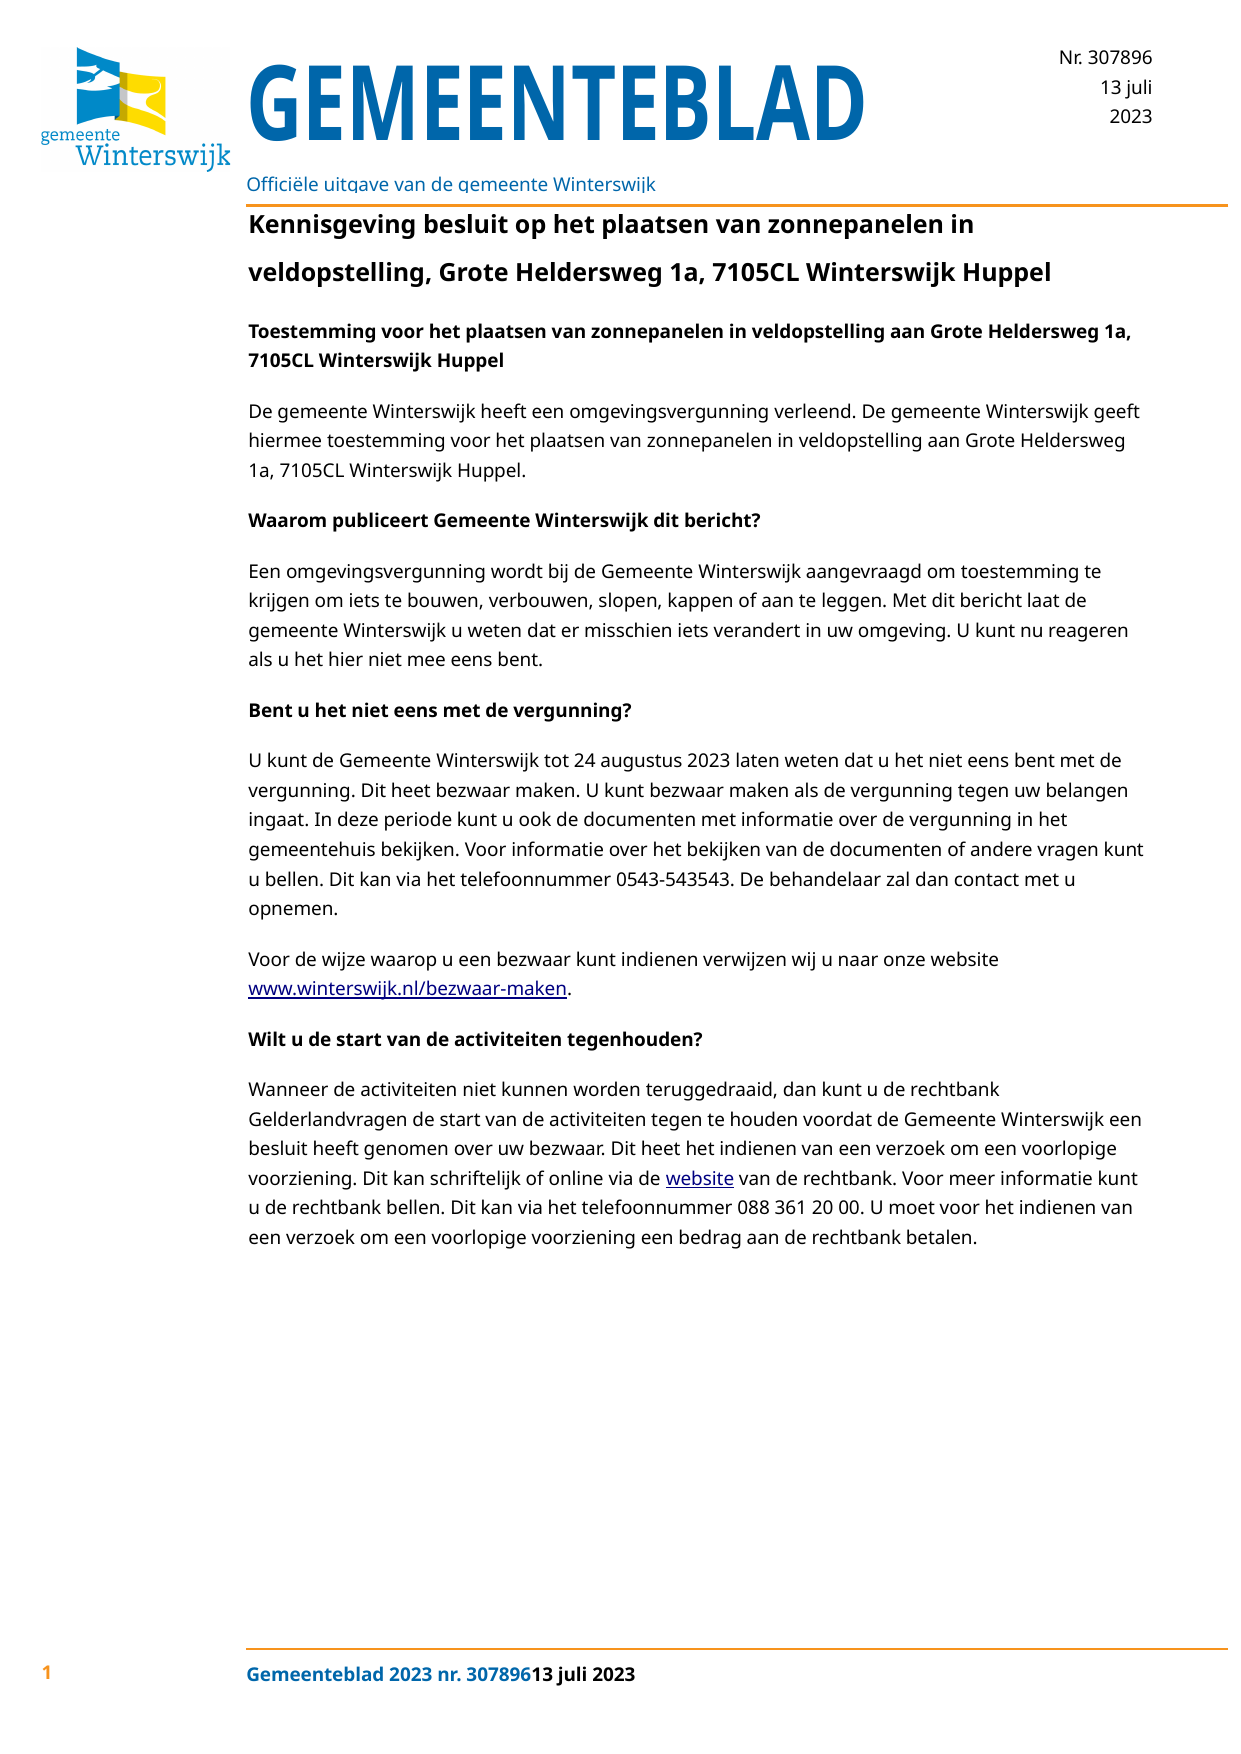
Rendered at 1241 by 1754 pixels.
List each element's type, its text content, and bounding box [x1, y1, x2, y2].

text Een omgevingsvergunning wordt bij de Gemeente Winterswijk aangevraagd om toestemming te krijgen om iets te bouwen, verbouwen, slopen, kappen of aan te leggen. Met dit bericht laat de gemeente Winterswijk u weten dat er misschien iets verandert in uw omgeving. U kunt nu reageren als u het hier niet mee eens bent. [248, 558, 1152, 672]
text Wanneer de activiteiten niet kunnen worden teruggedraaid, dan kunt u de rechtbank Gelderlandvragen de start van de activiteiten tegen te houden voordat de Gemeente Winterswijk een besluit heeft genomen over uw bezwaar. Dit heet het indienen van een verzoek om een voorlopige voorziening. Dit kan schriftelijk of online via de website van de rechtbank. Voor meer informatie kunt u de rechtbank bellen. Dit kan via het telefoonnummer 088 361 20 00. U moet voor het indienen van een verzoek om een voorlopige voorziening een bedrag aan de rechtbank betalen. [248, 1076, 1152, 1250]
text Voor de wijze waarop u een bezwaar kunt indienen verwijzen wij u naar onze website www.winterswijk.nl/bezwaar-maken. [248, 946, 1152, 1001]
text Bent u het niet eens met de vergunning? [248, 697, 1152, 723]
picture [41, 47, 231, 172]
text Wilt u de start van de activiteiten tegenhouden? [248, 1026, 1152, 1052]
text Toestemming voor het plaatsen van zonnepanelen in veldopstelling aan Grote Heldersweg 1a, 7105CL Winterswijk Huppel [248, 318, 1152, 373]
text De gemeente Winterswijk heeft een omgevingsvergunning verleend. De gemeente Winterswijk geeft hiermee toestemming voor het plaatsen van zonnepanelen in veldopstelling aan Grote Heldersweg 1a, 7105CL Winterswijk Huppel. [248, 398, 1152, 483]
text Waarom publiceert Gemeente Winterswijk dit bericht? [248, 507, 1152, 533]
picture [225, 153, 231, 162]
text U kunt de Gemeente Winterswijk tot 24 augustus 2023 laten weten dat u het niet eens bent met de vergunning. Dit heet bezwaar maken. U kunt bezwaar maken als de vergunning tegen uw belangen ingaat. In deze periode kunt u ook de documenten met informatie over de vergunning in het gemeentehuis bekijken. Voor informatie over het bekijken van de documenten of andere vragen kunt u bellen. Dit kan via het telefoonnummer 0543-543543. De behandelaar zal dan contact met u opnemen. [248, 747, 1152, 921]
text Kennisgeving besluit op het plaatsen van zonnepanelen in veldopstelling, Grote Heldersweg 1a, 7105CL Winterswijk Huppel [248, 207, 1152, 288]
